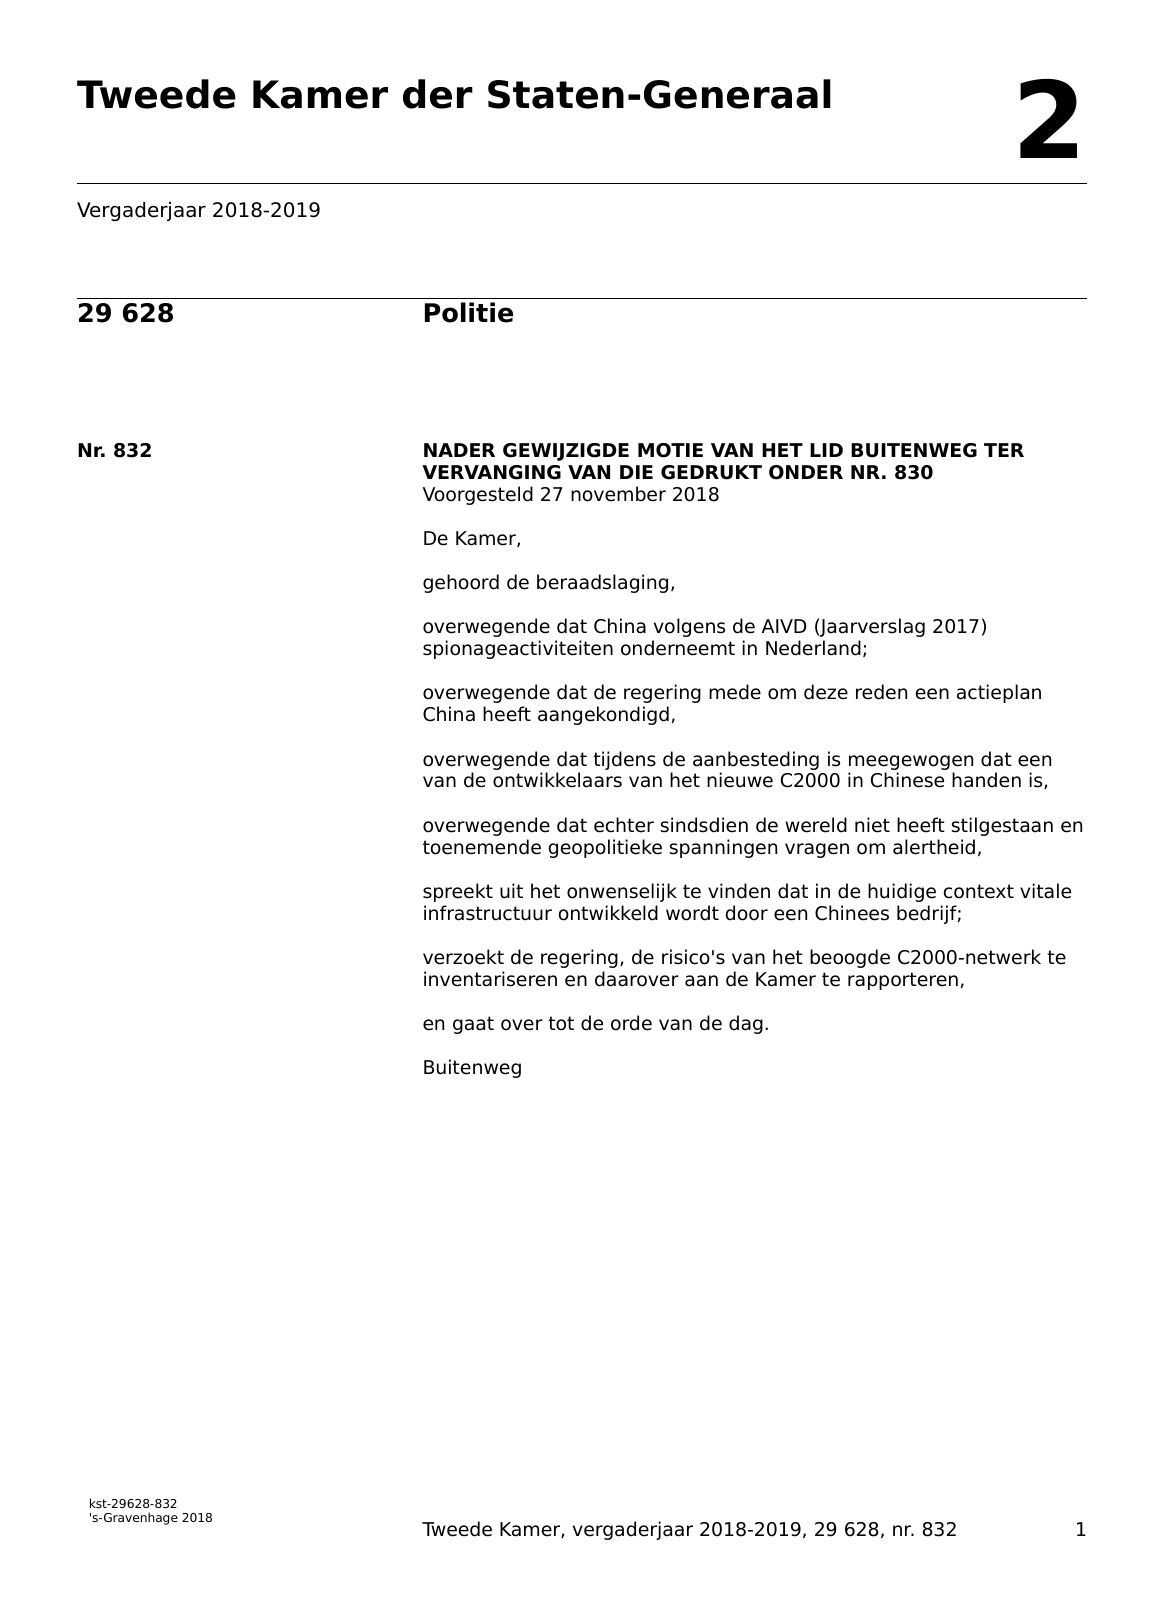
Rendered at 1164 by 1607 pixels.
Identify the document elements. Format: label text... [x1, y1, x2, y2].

text Buitenweg [422, 1057, 1087, 1079]
subtitle 29 628 Politie [77, 299, 1087, 329]
text verzoekt de regering, de risico's van het beoogde C2000-netwerk te inventariseren en daarover aan de Kamer te rapporteren, [422, 947, 1087, 991]
text en gaat over tot de orde van de dag. [422, 1013, 1087, 1035]
subtitle Nr. 832 NADER GEWIJZIGDE MOTIE VAN HET LID BUITENWEG TER VERVANGING VAN DIE GEDRUKT ONDER NR. 830 [77, 440, 1087, 484]
text overwegende dat tijdens de aanbesteding is meegewogen dat een van de ontwikkelaars van het nieuwe C2000 in Chinese handen is, [422, 748, 1087, 792]
text overwegende dat de regering mede om deze reden een actieplan China heeft aangekondigd, [422, 682, 1087, 726]
text Voorgesteld 27 november 2018 [422, 484, 1087, 506]
text overwegende dat echter sindsdien de wereld niet heeft stilgestaan en toenemende geopolitieke spanningen vragen om alertheid, [422, 814, 1087, 858]
table_header Tweede Kamer der Staten-Generaal [77, 59, 886, 183]
table_cell Vergaderjaar 2018-2019 [77, 184, 1087, 298]
text gehoord de beraadslaging, [422, 572, 1087, 594]
text overwegende dat China volgens de AIVD (Jaarverslag 2017) spionageactiviteiten onderneemt in Nederland; [422, 616, 1087, 660]
text De Kamer, [422, 528, 1087, 550]
table_header 2 [886, 59, 1087, 183]
text kst-29628-832 [88, 1497, 323, 1511]
text spreekt uit het onwenselijk te vinden dat in de huidige context vitale infrastructuur ontwikkeld wordt door een Chinees bedrijf; [422, 881, 1087, 925]
text 's-Gravenhage 2018 [88, 1511, 323, 1525]
